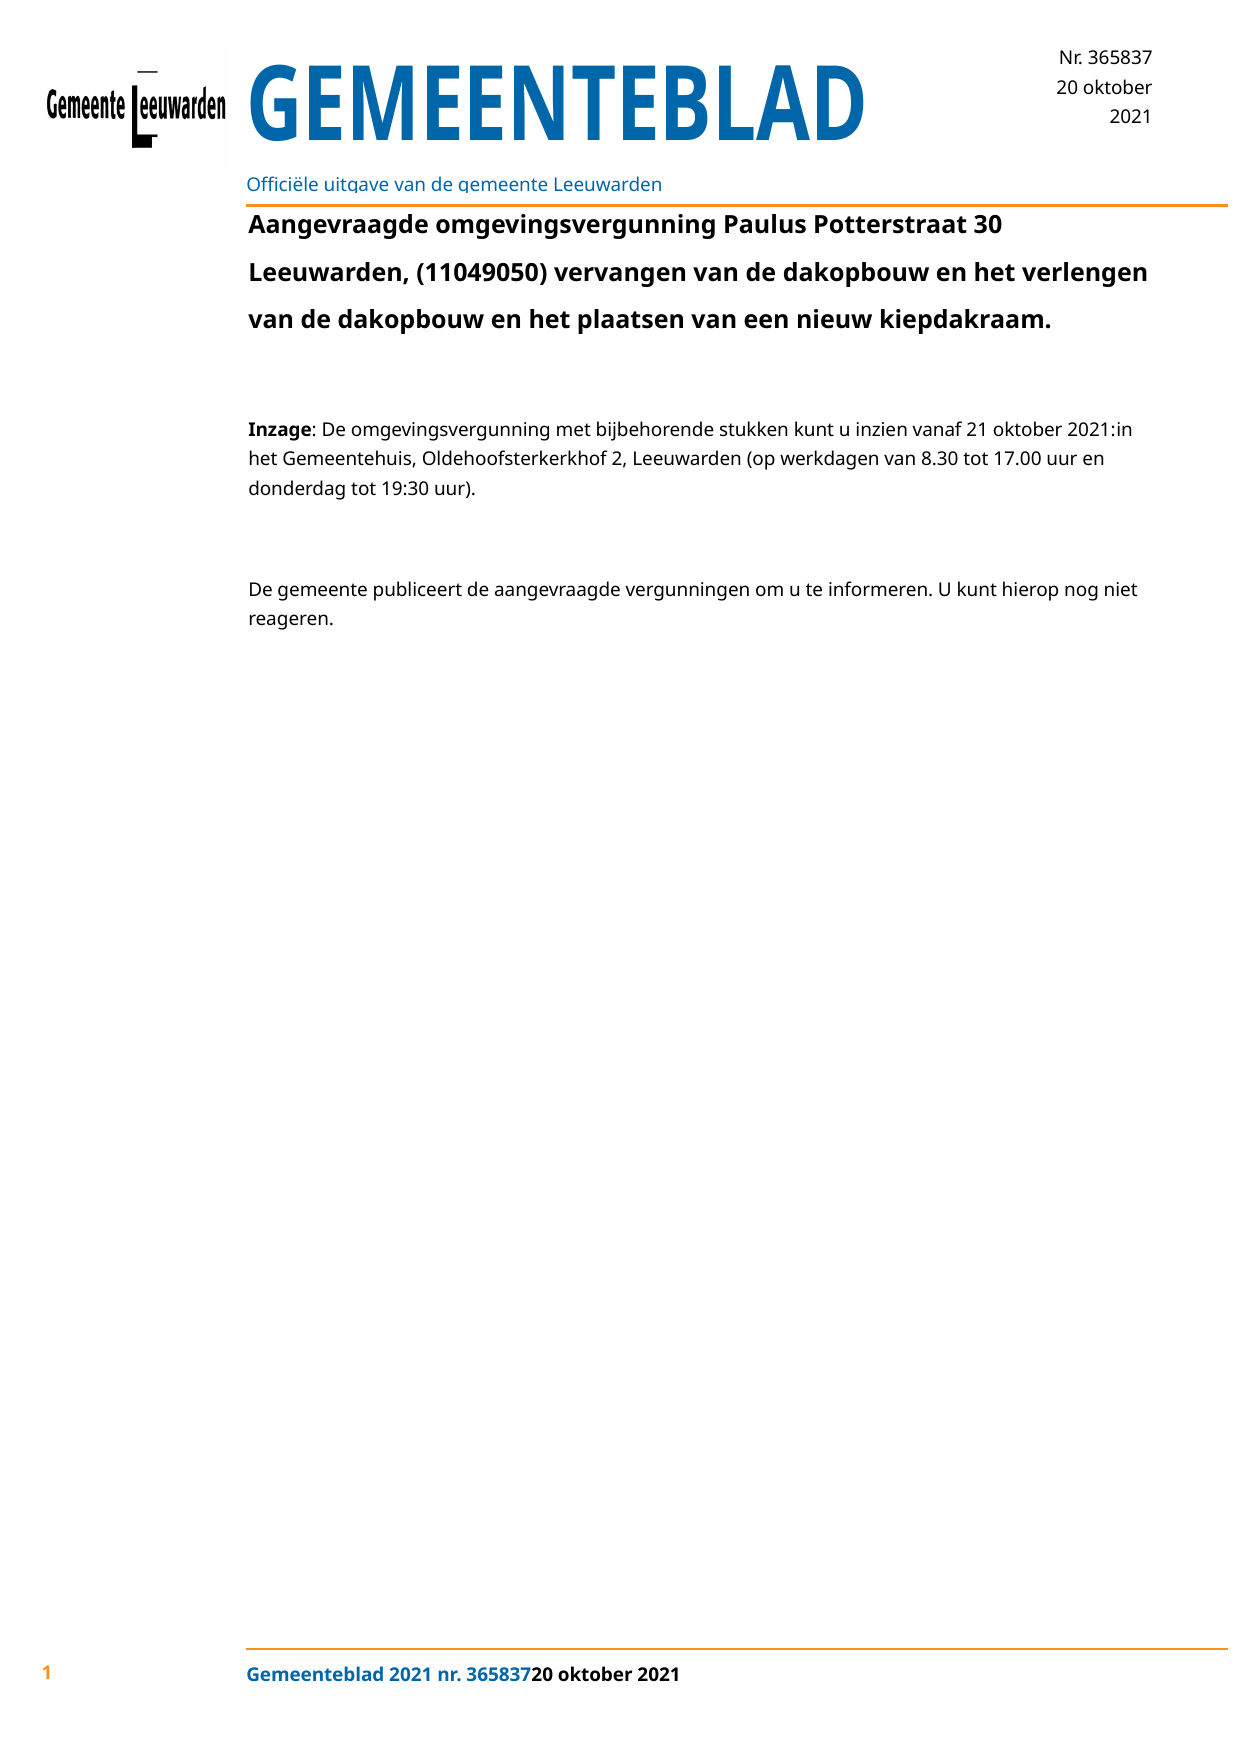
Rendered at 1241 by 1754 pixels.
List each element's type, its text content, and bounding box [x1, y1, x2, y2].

text Inzage: De omgevingsvergunning met bijbehorende stukken kunt u inzien vanaf 21 oktober 2021:in het Gemeentehuis, Oldehoofsterkerkhof 2, Leeuwarden (op werkdagen van 8.30 tot 17.00 uur en donderdag tot 19:30 uur). [248, 416, 1152, 501]
text Aangevraagde omgevingsvergunning Paulus Potterstraat 30 Leeuwarden, (11049050) vervangen van de dakopbouw en het verlengen van de dakopbouw en het plaatsen van een nieuw kiepdakraam. [248, 207, 1152, 336]
text De gemeente publiceert de aangevraagde vergunningen om u te informeren. U kunt hierop nog niet reageren. [248, 576, 1152, 631]
picture [41, 47, 231, 172]
